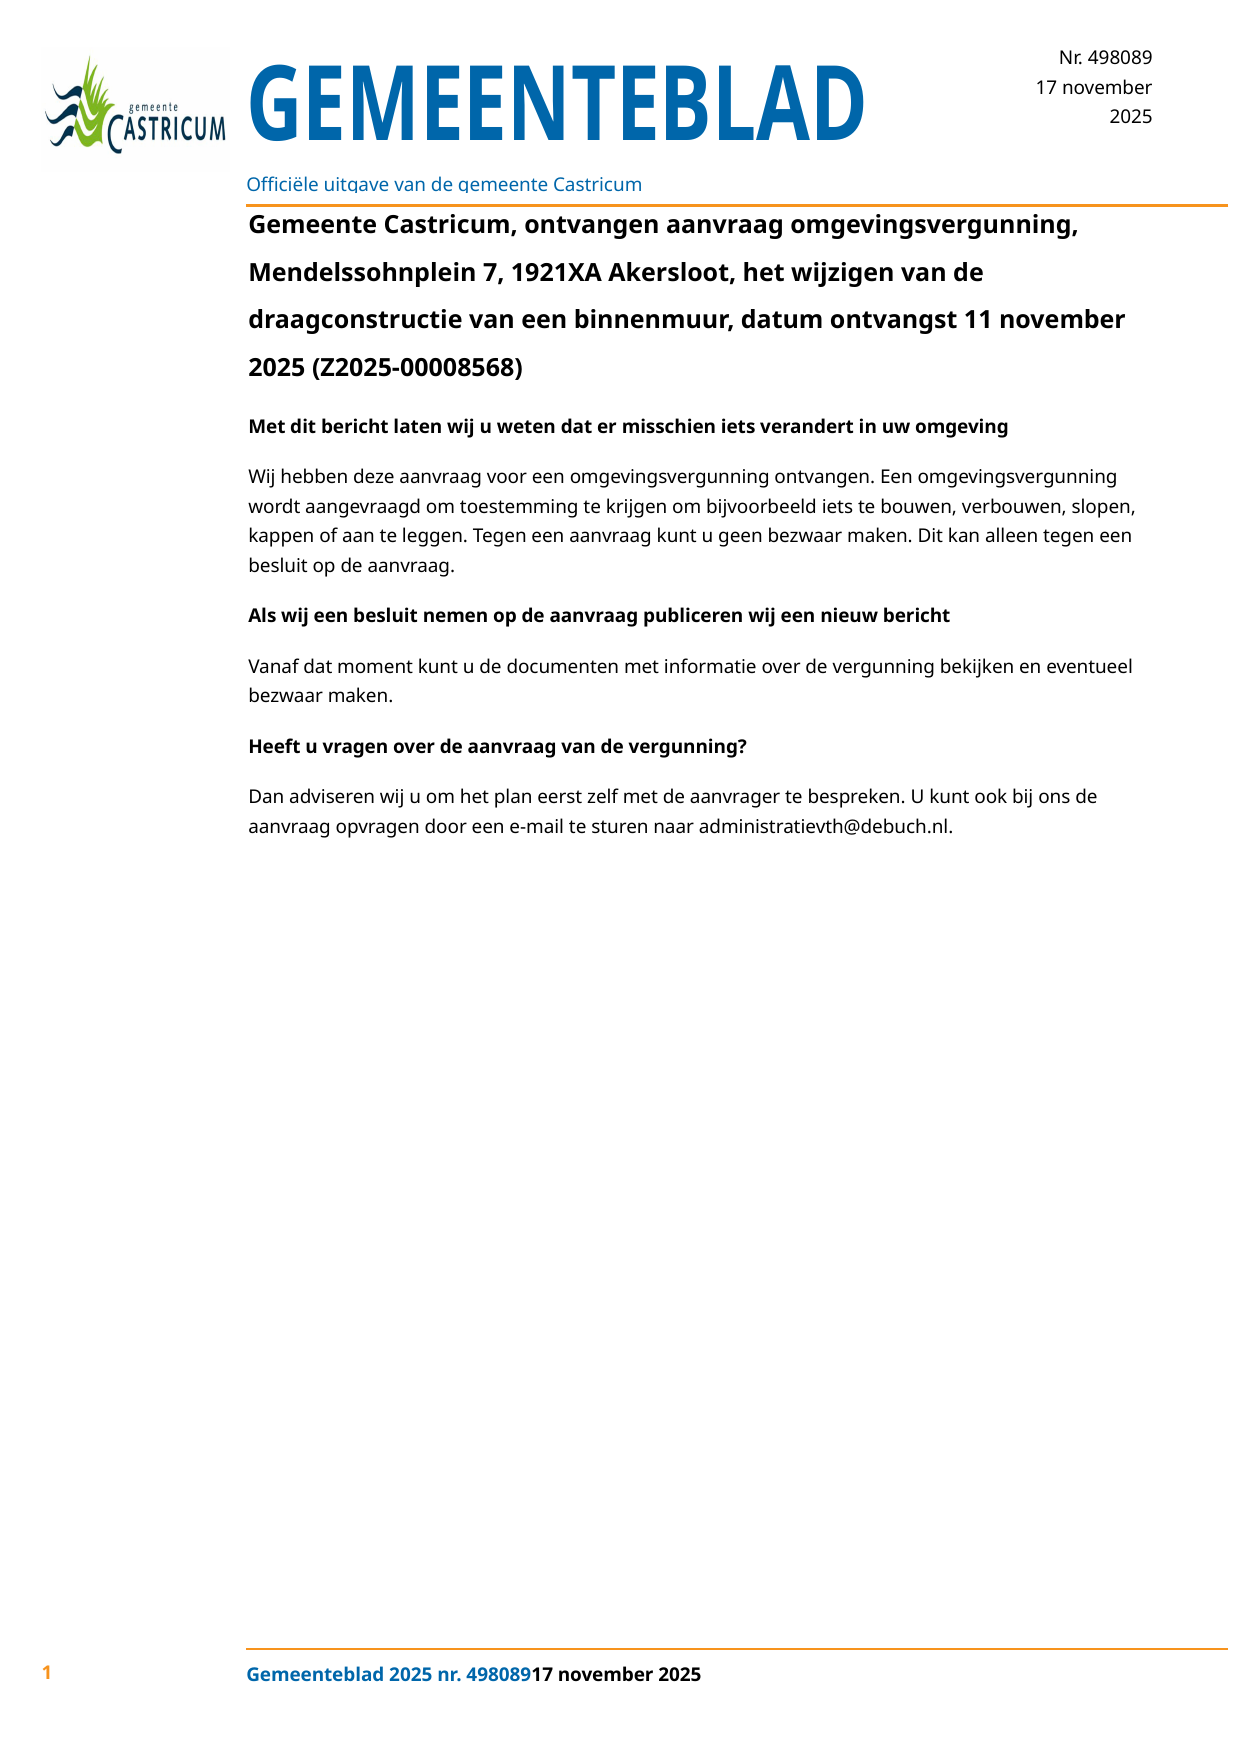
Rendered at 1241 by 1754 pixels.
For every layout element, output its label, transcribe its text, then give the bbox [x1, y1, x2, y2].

text Met dit bericht laten wij u weten dat er misschien iets verandert in uw omgeving [248, 413, 1152, 439]
text Wij hebben deze aanvraag voor een omgevingsvergunning ontvangen. Een omgevingsvergunning wordt aangevraagd om toestemming te krijgen om bijvoorbeeld iets te bouwen, verbouwen, slopen, kappen of aan te leggen. Tegen een aanvraag kunt u geen bezwaar maken. Dit kan alleen tegen een besluit op de aanvraag. [248, 463, 1152, 578]
text Heeft u vragen over de aanvraag van de vergunning? [248, 733, 1152, 759]
text Als wij een besluit nemen op de aanvraag publiceren wij een nieuw bericht [248, 603, 1152, 628]
text Dan adviseren wij u om het plan eerst zelf met de aanvrager te bespreken. U kunt ook bij ons de aanvraag opvragen door een e-mail te sturen naar administratievth@debuch.nl. [248, 783, 1152, 839]
text Gemeente Castricum, ontvangen aanvraag omgevingsvergunning, Mendelssohnplein 7, 1921XA Akersloot, het wijzigen van de draagconstructie van een binnenmuur, datum ontvangst 11 november 2025 (Z2025-00008568) [248, 207, 1152, 384]
picture [41, 47, 231, 172]
text Vanaf dat moment kunt u de documenten met informatie over de vergunning bekijken en eventueel bezwaar maken. [248, 653, 1152, 708]
